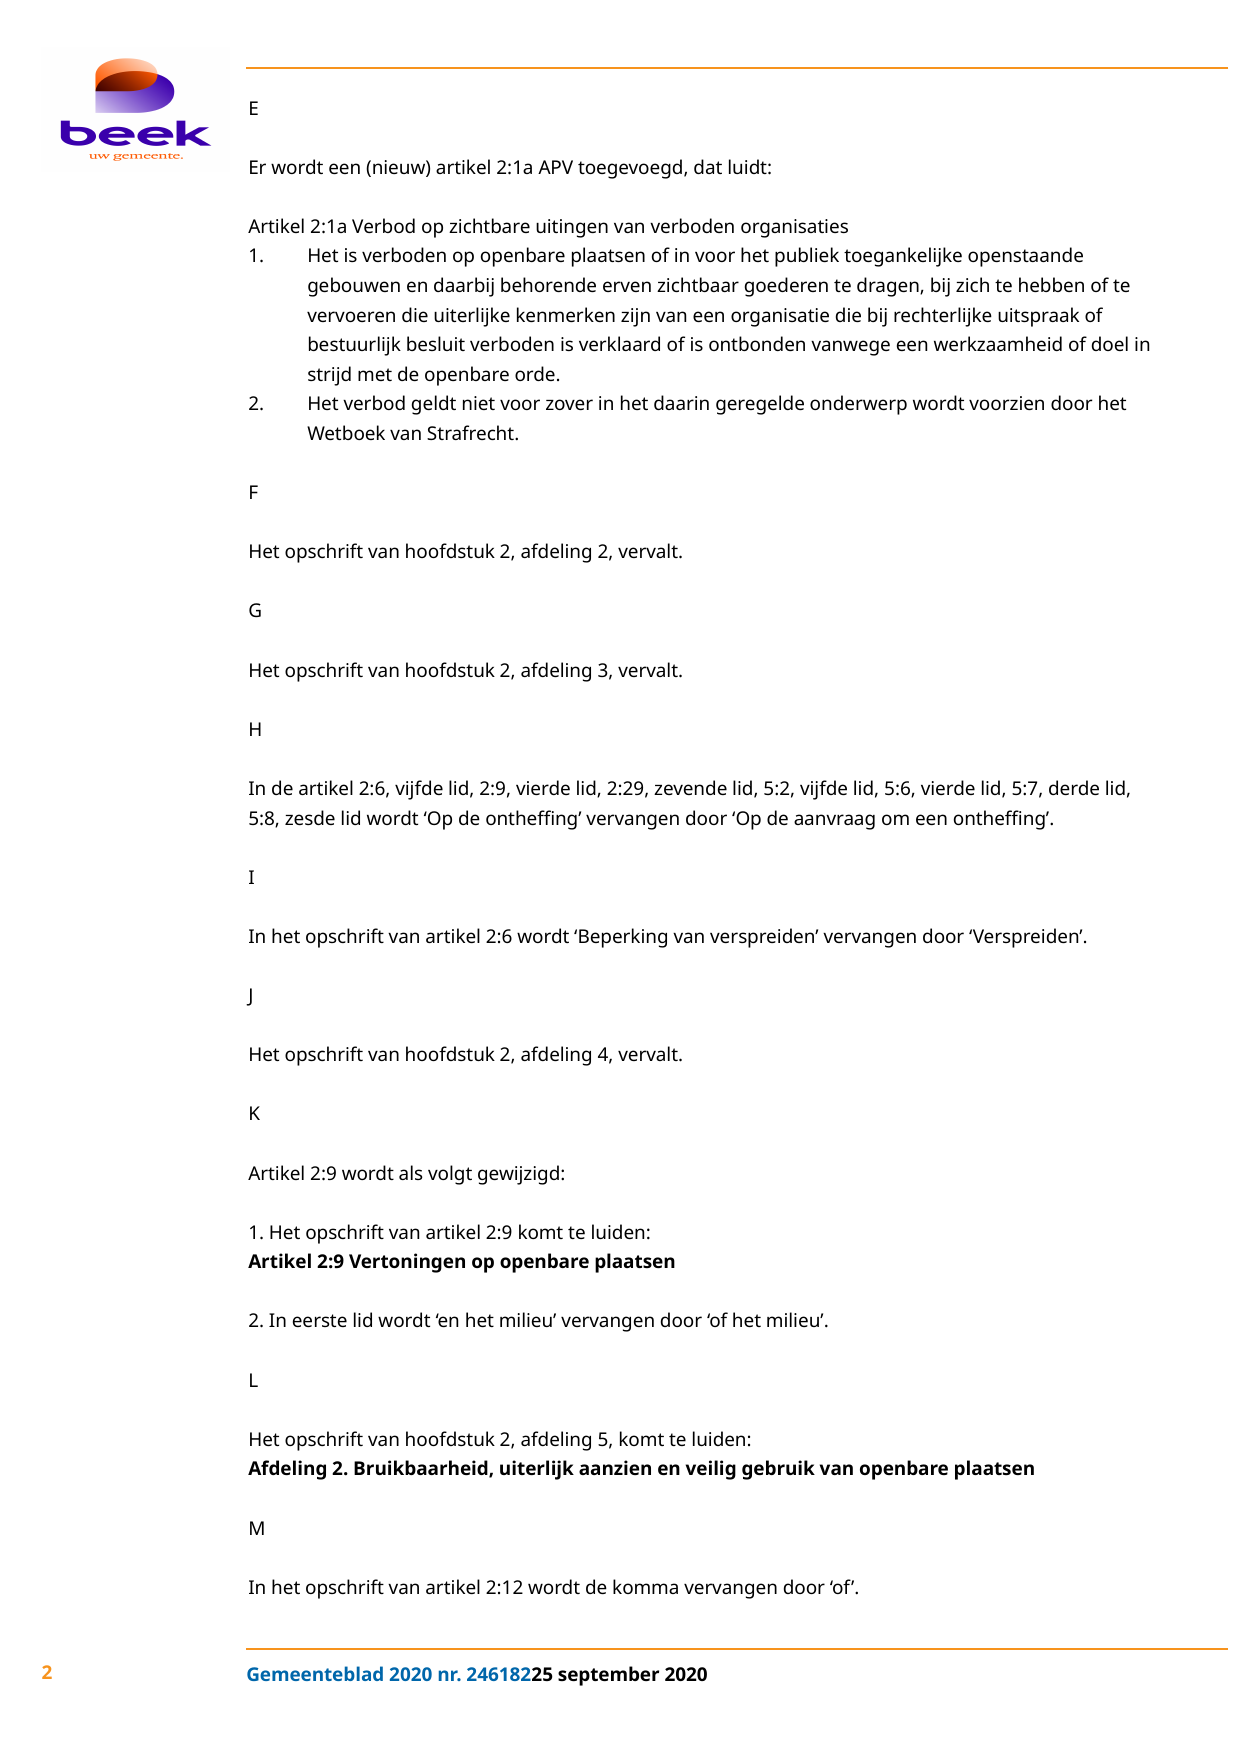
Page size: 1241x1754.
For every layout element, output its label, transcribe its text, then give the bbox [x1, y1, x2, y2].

text Het opschrift van hoofdstuk 2, afdeling 3, vervalt. [248, 657, 1152, 683]
picture [41, 47, 231, 172]
text H [248, 716, 1152, 742]
text Het opschrift van hoofdstuk 2, afdeling 5, komt te luiden: [248, 1426, 1152, 1452]
text L [248, 1367, 1152, 1393]
text Artikel 2:1a Verbod op zichtbare uitingen van verboden organisaties [248, 213, 1152, 239]
text Artikel 2:9 Vertoningen op openbare plaatsen [248, 1248, 1152, 1274]
text 1. Het opschrift van artikel 2:9 komt te luiden: [248, 1219, 1152, 1245]
text Het opschrift van hoofdstuk 2, afdeling 2, vervalt. [248, 538, 1152, 564]
text In het opschrift van artikel 2:6 wordt ‘Beperking van verspreiden’ vervangen door ‘Verspreiden’. [248, 923, 1152, 949]
text K [248, 1101, 1152, 1126]
text I [248, 864, 1152, 890]
text In de artikel 2:6, vijfde lid, 2:9, vierde lid, 2:29, zevende lid, 5:2, vijfde lid, 5:6, vierde lid, 5:7, derde lid, 5:8, zesde lid wordt ‘Op de ontheffing’ vervangen door ‘Op de aanvraag om een ontheffing’. [248, 775, 1152, 831]
text J [248, 982, 1152, 1008]
list Het verbod geldt niet voor zover in het daarin geregelde onderwerp wordt voorzien door het Wetboek van Strafrecht. [248, 391, 1152, 446]
text Artikel 2:9 wordt als volgt gewijzigd: [248, 1160, 1152, 1186]
text M [248, 1515, 1152, 1541]
list Het is verboden op openbare plaatsen of in voor het publiek toegankelijke openstaande gebouwen en daarbij behorende erven zichtbaar goederen te dragen, bij zich te hebben of te vervoeren die uiterlijke kenmerken zijn van een organisatie die bij rechterlijke uitspraak of bestuurlijk besluit verboden is verklaard of is ontbonden vanwege een werkzaamheid of doel in strijd met de openbare orde. [248, 243, 1152, 387]
text In het opschrift van artikel 2:12 wordt de komma vervangen door ‘of’. [248, 1574, 1152, 1600]
text G [248, 598, 1152, 623]
text Afdeling 2. Bruikbaarheid, uiterlijk aanzien en veilig gebruik van openbare plaatsen [248, 1456, 1152, 1481]
text Er wordt een (nieuw) artikel 2:1a APV toegevoegd, dat luidt: [248, 154, 1152, 180]
text F [248, 479, 1152, 505]
text Het opschrift van hoofdstuk 2, afdeling 4, vervalt. [248, 1041, 1152, 1067]
text 2. In eerste lid wordt ‘en het milieu’ vervangen door ‘of het milieu’. [248, 1308, 1152, 1333]
text E [248, 95, 1152, 121]
